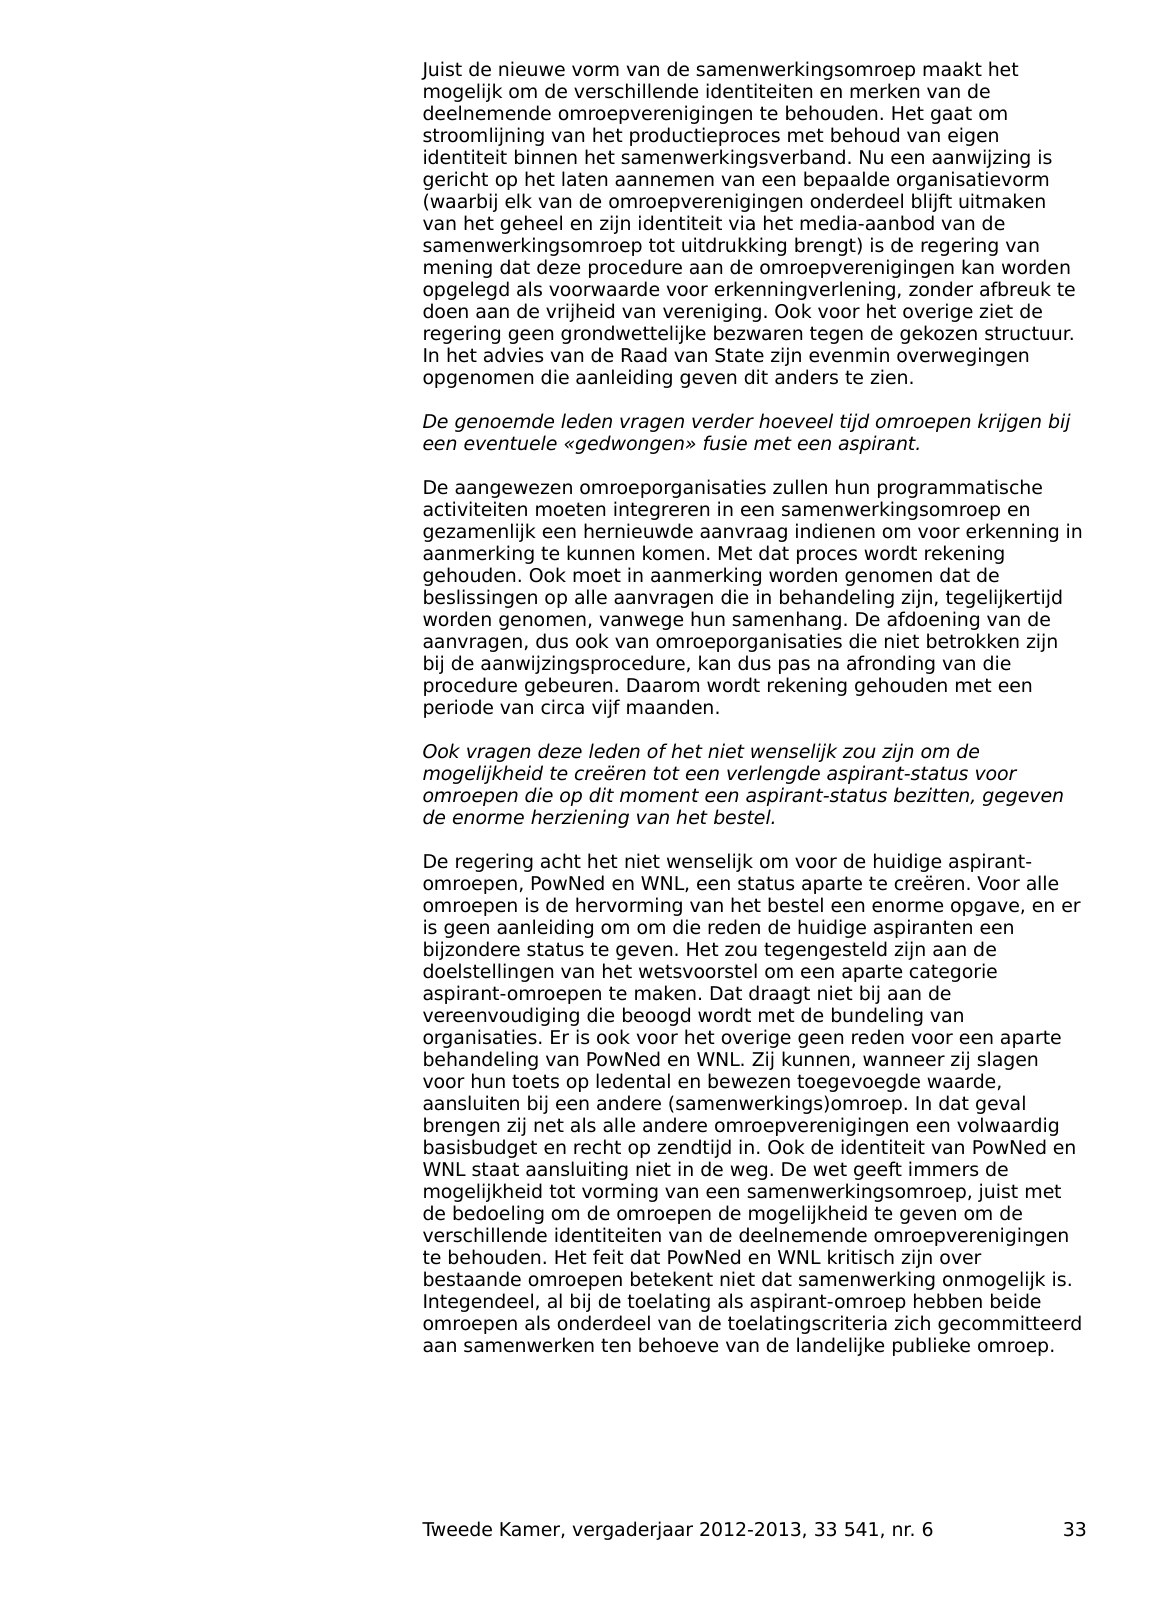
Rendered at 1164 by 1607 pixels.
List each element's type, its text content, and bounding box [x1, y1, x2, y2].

text De regering acht het niet wenselijk om voor de huidige aspirant-omroepen, PowNed en WNL, een status aparte te creëren. Voor alle omroepen is de hervorming van het bestel een enorme opgave, en er is geen aanleiding om om die reden de huidige aspiranten een bijzondere status te geven. Het zou tegengesteld zijn aan de doelstellingen van het wetsvoorstel om een aparte categorie aspirant-omroepen te maken. Dat draagt niet bij aan de vereenvoudiging die beoogd wordt met de bundeling van organisaties. Er is ook voor het overige geen reden voor een aparte behandeling van PowNed en WNL. Zij kunnen, wanneer zij slagen voor hun toets op ledental en bewezen toegevoegde waarde, aansluiten bij een andere (samenwerkings)omroep. In dat geval brengen zij net als alle andere omroepverenigingen een volwaardig basisbudget en recht op zendtijd in. Ook de identiteit van PowNed en WNL staat aansluiting niet in de weg. De wet geeft immers de mogelijkheid tot vorming van een samenwerkingsomroep, juist met de bedoeling om de omroepen de mogelijkheid te geven om de verschillende identiteiten van de deelnemende omroepverenigingen te behouden. Het feit dat PowNed en WNL kritisch zijn over bestaande omroepen betekent niet dat samenwerking onmogelijk is. Integendeel, al bij de toelating als aspirant-omroep hebben beide omroepen als onderdeel van de toelatingscriteria zich gecommitteerd aan samenwerken ten behoeve van de landelijke publieke omroep. [422, 851, 1087, 1357]
text Juist de nieuwe vorm van de samenwerkingsomroep maakt het mogelijk om de verschillende identiteiten en merken van de deelnemende omroepverenigingen te behouden. Het gaat om stroomlijning van het productieproces met behoud van eigen identiteit binnen het samenwerkingsverband. Nu een aanwijzing is gericht op het laten aannemen van een bepaalde organisatievorm (waarbij elk van de omroepverenigingen onderdeel blijft uitmaken van het geheel en zijn identiteit via het media-aanbod van de samenwerkingsomroep tot uitdrukking brengt) is de regering van mening dat deze procedure aan de omroepverenigingen kan worden opgelegd als voorwaarde voor erkenningverlening, zonder afbreuk te doen aan de vrijheid van vereniging. Ook voor het overige ziet de regering geen grondwettelijke bezwaren tegen de gekozen structuur. In het advies van de Raad van State zijn evenmin overwegingen opgenomen die aanleiding geven dit anders te zien. [422, 59, 1087, 389]
text De genoemde leden vragen verder hoeveel tijd omroepen krijgen bij een eventuele «gedwongen» fusie met een aspirant. [422, 411, 1087, 455]
text Ook vragen deze leden of het niet wenselijk zou zijn om de mogelijkheid te creëren tot een verlengde aspirant-status voor omroepen die op dit moment een aspirant-status bezitten, gegeven de enorme herziening van het bestel. [422, 741, 1087, 829]
text De aangewezen omroeporganisaties zullen hun programmatische activiteiten moeten integreren in een samenwerkingsomroep en gezamenlijk een hernieuwde aanvraag indienen om voor erkenning in aanmerking te kunnen komen. Met dat proces wordt rekening gehouden. Ook moet in aanmerking worden genomen dat de beslissingen op alle aanvragen die in behandeling zijn, tegelijkertijd worden genomen, vanwege hun samenhang. De afdoening van de aanvragen, dus ook van omroeporganisaties die niet betrokken zijn bij de aanwijzingsprocedure, kan dus pas na afronding van die procedure gebeuren. Daarom wordt rekening gehouden met een periode van circa vijf maanden. [422, 477, 1087, 719]
